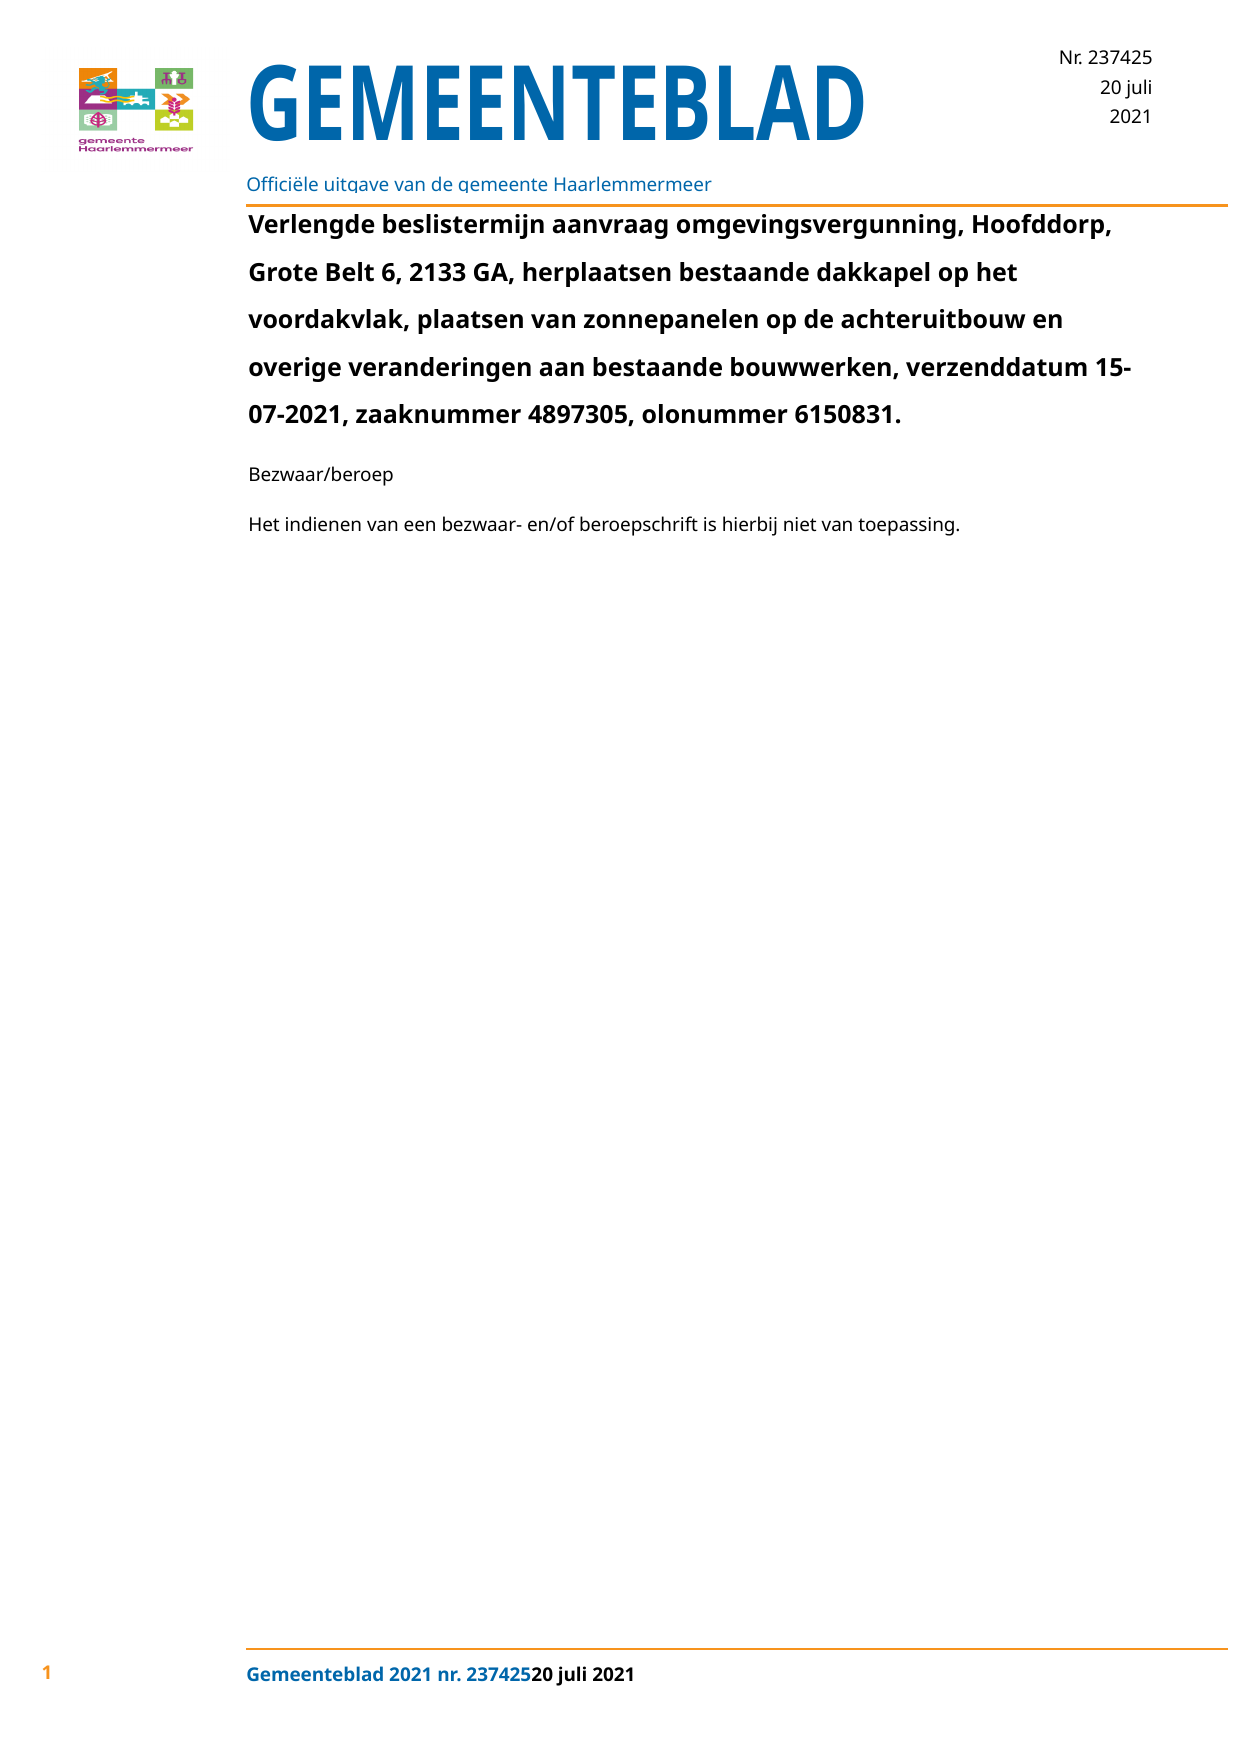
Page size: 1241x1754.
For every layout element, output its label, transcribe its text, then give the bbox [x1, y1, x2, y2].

text Het indienen van een bezwaar- en/of beroepschrift is hierbij niet van toepassing. [248, 511, 1152, 537]
text Bezwaar/beroep [248, 461, 1152, 486]
picture [41, 47, 231, 172]
text Verlengde beslistermijn aanvraag omgevingsvergunning, Hoofddorp, Grote Belt 6, 2133 GA, herplaatsen bestaande dakkapel op het voordakvlak, plaatsen van zonnepanelen op de achteruitbouw en overige veranderingen aan bestaande bouwwerken, verzenddatum 15-07-2021, zaaknummer 4897305, olonummer 6150831. [248, 207, 1152, 431]
